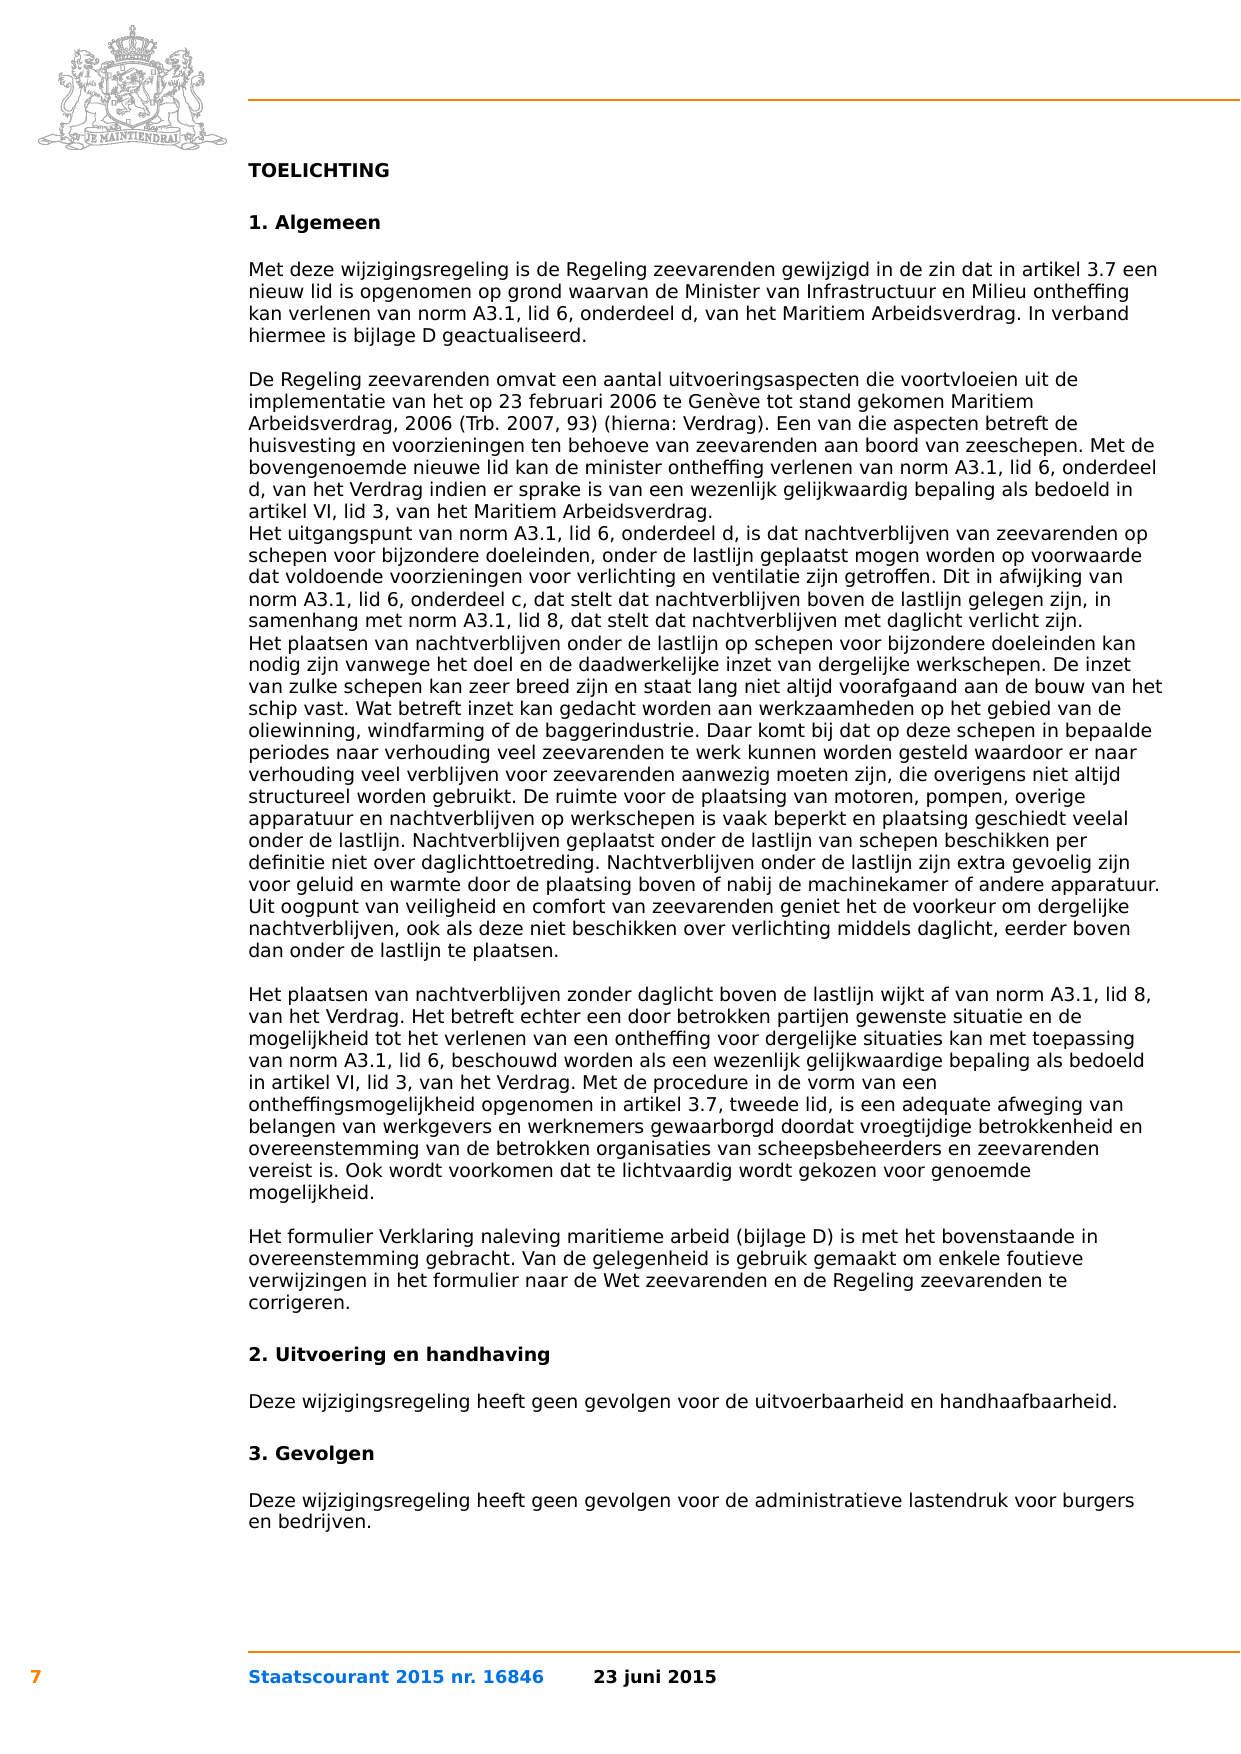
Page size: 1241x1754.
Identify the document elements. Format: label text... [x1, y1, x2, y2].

subtitle TOELICHTING [248, 160, 1163, 182]
subtitle 3. Gevolgen [248, 1442, 1163, 1464]
subtitle 1. Algemeen [248, 212, 1163, 234]
text Het plaatsen van nachtverblijven onder de lastlijn op schepen voor bijzondere doeleinden kan nodig zijn vanwege het doel en de daadwerkelijke inzet van dergelijke werkschepen. De inzet van zulke schepen kan zeer breed zijn en staat lang niet altijd voorafgaand aan de bouw van het schip vast. Wat betreft inzet kan gedacht worden aan werkzaamheden op het gebied van de oliewinning, windfarming of de baggerindustrie. Daar komt bij dat op deze schepen in bepaalde periodes naar verhouding veel zeevarenden te werk kunnen worden gesteld waardoor er naar verhouding veel verblijven voor zeevarenden aanwezig moeten zijn, die overigens niet altijd structureel worden gebruikt. De ruimte voor de plaatsing van motoren, pompen, overige apparatuur en nachtverblijven op werkschepen is vaak beperkt en plaatsing geschiedt veelal onder de lastlijn. Nachtverblijven geplaatst onder de lastlijn van schepen beschikken per definitie niet over daglichttoetreding. Nachtverblijven onder de lastlijn zijn extra gevoelig zijn voor geluid en warmte door de plaatsing boven of nabij de machinekamer of andere apparatuur. Uit oogpunt van veiligheid en comfort van zeevarenden geniet het de voorkeur om dergelijke nachtverblijven, ook als deze niet beschikken over verlichting middels daglicht, eerder boven dan onder de lastlijn te plaatsen. [248, 632, 1163, 962]
text Het formulier Verklaring naleving maritieme arbeid (bijlage D) is met het bovenstaande in overeenstemming gebracht. Van de gelegenheid is gebruik gemaakt om enkele foutieve verwijzingen in het formulier naar de Wet zeevarenden en de Regeling zeevarenden te corrigeren. [248, 1226, 1163, 1313]
text Het uitgangspunt van norm A3.1, lid 6, onderdeel d, is dat nachtverblijven van zeevarenden op schepen voor bijzondere doeleinden, onder de lastlijn geplaatst mogen worden op voorwaarde dat voldoende voorzieningen voor verlichting en ventilatie zijn getroffen. Dit in afwijking van norm A3.1, lid 6, onderdeel c, dat stelt dat nachtverblijven boven de lastlijn gelegen zijn, in samenhang met norm A3.1, lid 8, dat stelt dat nachtverblijven met daglicht verlicht zijn. [248, 522, 1163, 632]
subtitle 2. Uitvoering en handhaving [248, 1343, 1163, 1366]
picture [38, 25, 227, 150]
text Het plaatsen van nachtverblijven zonder daglicht boven de lastlijn wijkt af van norm A3.1, lid 8, van het Verdrag. Het betreft echter een door betrokken partijen gewenste situatie en de mogelijkheid tot het verlenen van een ontheffing voor dergelijke situaties kan met toepassing van norm A3.1, lid 6, beschouwd worden als een wezenlijk gelijkwaardige bepaling als bedoeld in artikel VI, lid 3, van het Verdrag. Met de procedure in de vorm van een ontheffingsmogelijkheid opgenomen in artikel 3.7, tweede lid, is een adequate afweging van belangen van werkgevers en werknemers gewaarborgd doordat vroegtijdige betrokkenheid en overeenstemming van de betrokken organisaties van scheepsbeheerders en zeevarenden vereist is. Ook wordt voorkomen dat te lichtvaardig wordt gekozen voor genoemde mogelijkheid. [248, 984, 1163, 1204]
text De Regeling zeevarenden omvat een aantal uitvoeringsaspecten die voortvloeien uit de implementatie van het op 23 februari 2006 te Genève tot stand gekomen Maritiem Arbeidsverdrag, 2006 (Trb. 2007, 93) (hierna: Verdrag). Een van die aspecten betreft de huisvesting en voorzieningen ten behoeve van zeevarenden aan boord van zeeschepen. Met de bovengenoemde nieuwe lid kan de minister ontheffing verlenen van norm A3.1, lid 6, onderdeel d, van het Verdrag indien er sprake is van een wezenlijk gelijkwaardig bepaling als bedoeld in artikel VI, lid 3, van het Maritiem Arbeidsverdrag. [248, 369, 1163, 522]
text Deze wijzigingsregeling heeft geen gevolgen voor de uitvoerbaarheid en handhaafbaarheid. [248, 1391, 1163, 1412]
text Met deze wijzigingsregeling is de Regeling zeevarenden gewijzigd in de zin dat in artikel 3.7 een nieuw lid is opgenomen op grond waarvan de Minister van Infrastructuur en Milieu ontheffing kan verlenen van norm A3.1, lid 6, onderdeel d, van het Maritiem Arbeidsverdrag. In verband hiermee is bijlage D geactualiseerd. [248, 259, 1163, 347]
text Deze wijzigingsregeling heeft geen gevolgen voor de administratieve lastendruk voor burgers en bedrijven. [248, 1489, 1163, 1533]
